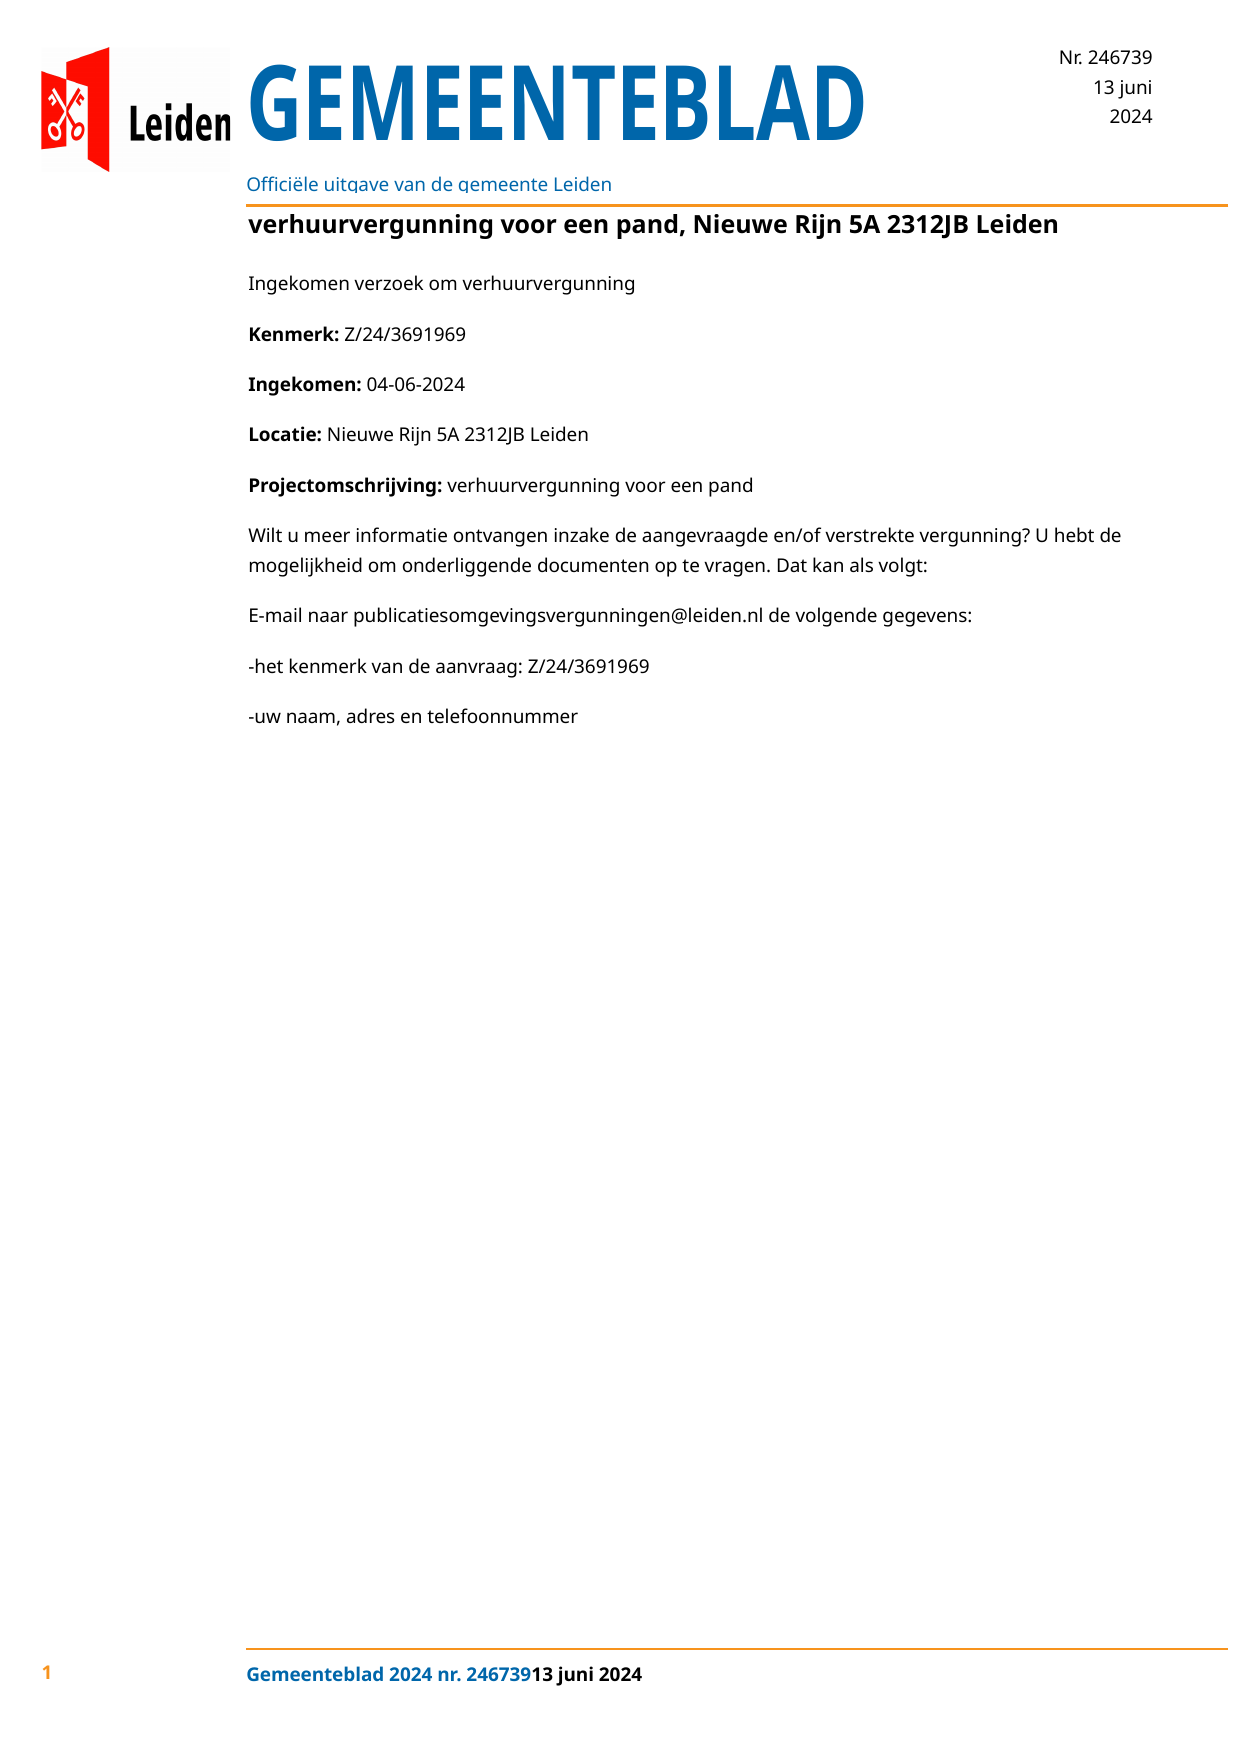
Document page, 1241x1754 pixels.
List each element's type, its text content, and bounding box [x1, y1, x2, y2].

text E-mail naar publicatiesomgevingsvergunningen@leiden.nl de volgende gegevens: [248, 602, 1152, 628]
picture [41, 47, 231, 172]
text verhuurvergunning voor een pand, Nieuwe Rijn 5A 2312JB Leiden [248, 207, 1152, 241]
text -het kenmerk van de aanvraag: Z/24/3691969 [248, 653, 1152, 678]
text Locatie: Nieuwe Rijn 5A 2312JB Leiden [248, 422, 1152, 447]
text Wilt u meer informatie ontvangen inzake de aangevraagde en/of verstrekte vergunning? U hebt de mogelijkheid om onderliggende documenten op te vragen. Dat kan als volgt: [248, 522, 1152, 578]
text Kenmerk: Z/24/3691969 [248, 321, 1152, 346]
text Ingekomen verzoek om verhuurvergunning [248, 270, 1152, 296]
text Projectomschrijving: verhuurvergunning voor een pand [248, 472, 1152, 498]
text Ingekomen: 04-06-2024 [248, 371, 1152, 397]
text -uw naam, adres en telefoonnummer [248, 703, 1152, 729]
